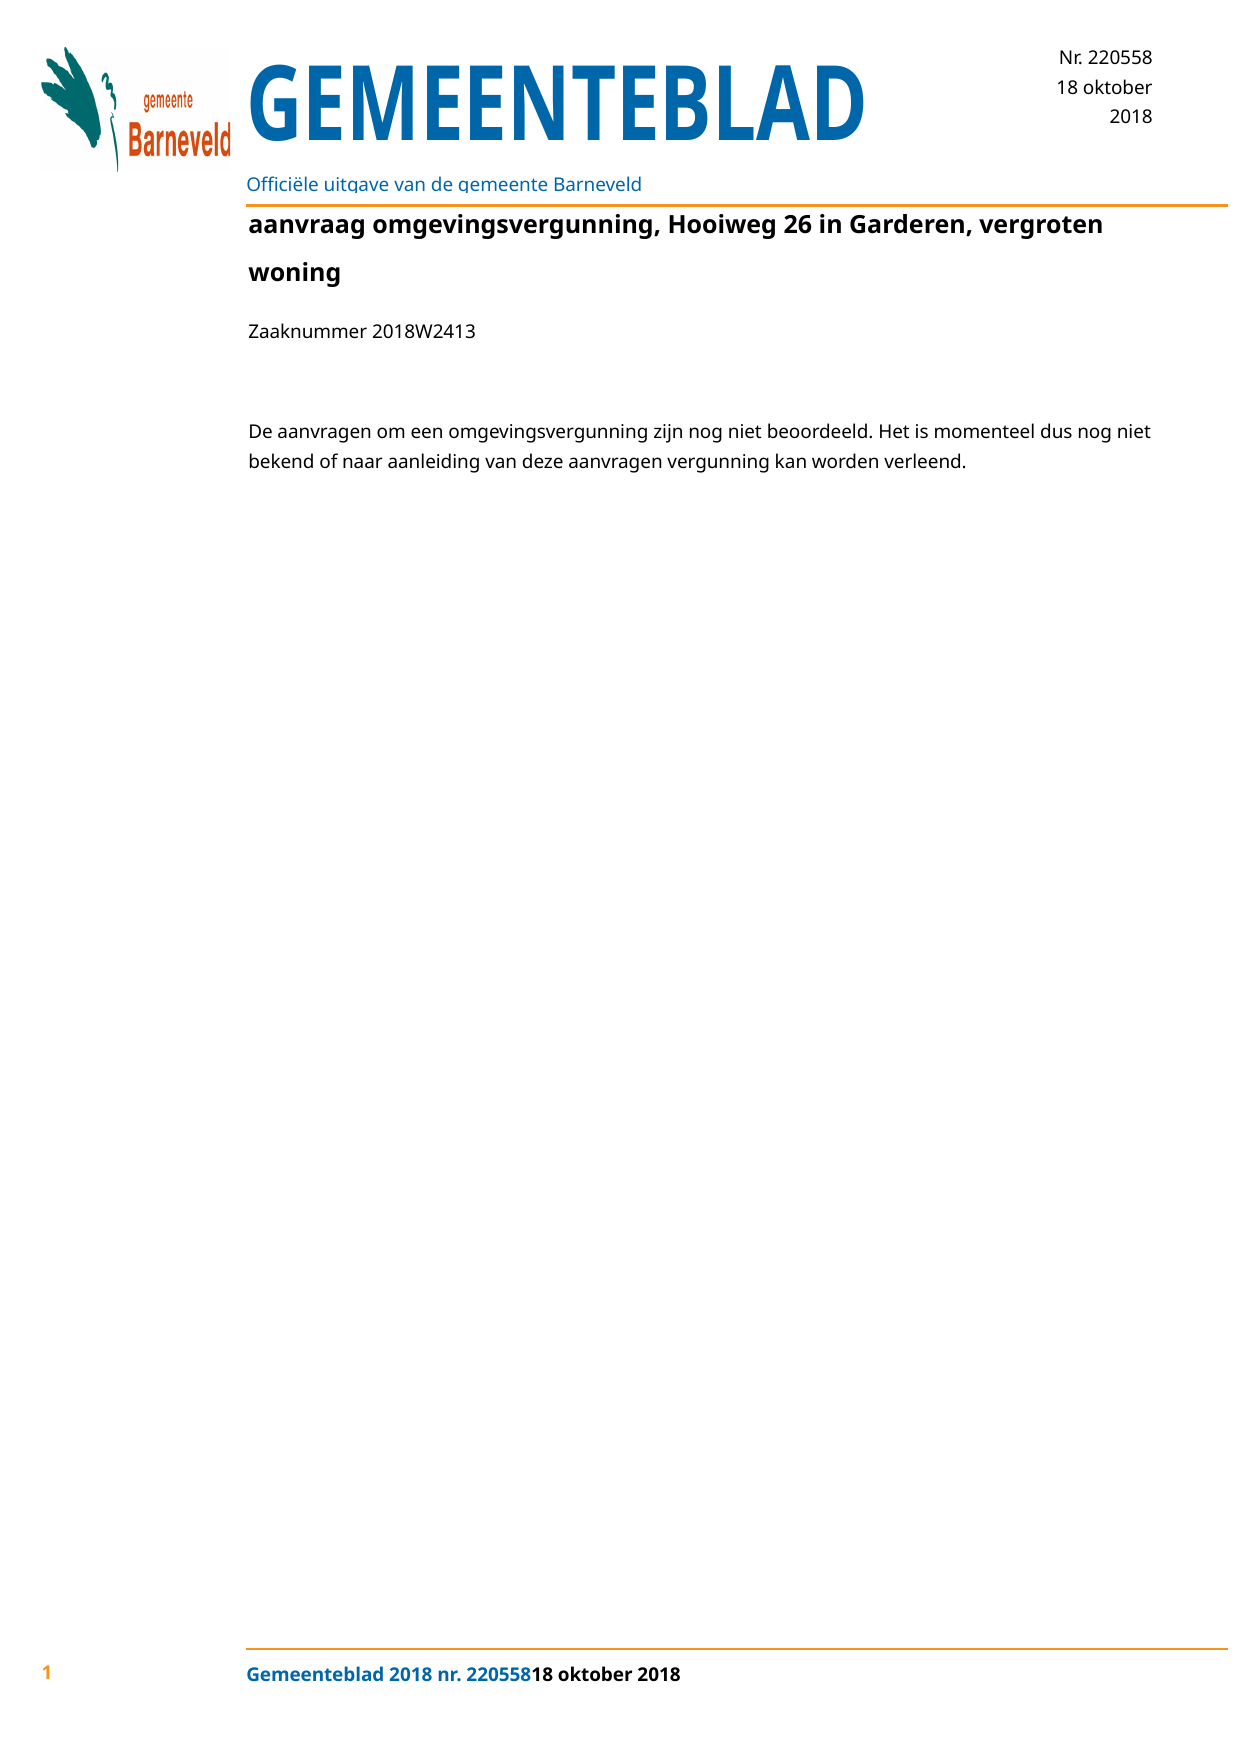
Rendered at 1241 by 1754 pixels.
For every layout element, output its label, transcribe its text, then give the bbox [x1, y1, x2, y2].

text Zaaknummer 2018W2413 [248, 318, 1152, 344]
picture [41, 47, 231, 172]
text De aanvragen om een omgevingsvergunning zijn nog niet beoordeeld. Het is momenteel dus nog niet bekend of naar aanleiding van deze aanvragen vergunning kan worden verleend. [248, 419, 1152, 474]
text aanvraag omgevingsvergunning, Hooiweg 26 in Garderen, vergroten woning [248, 207, 1152, 288]
